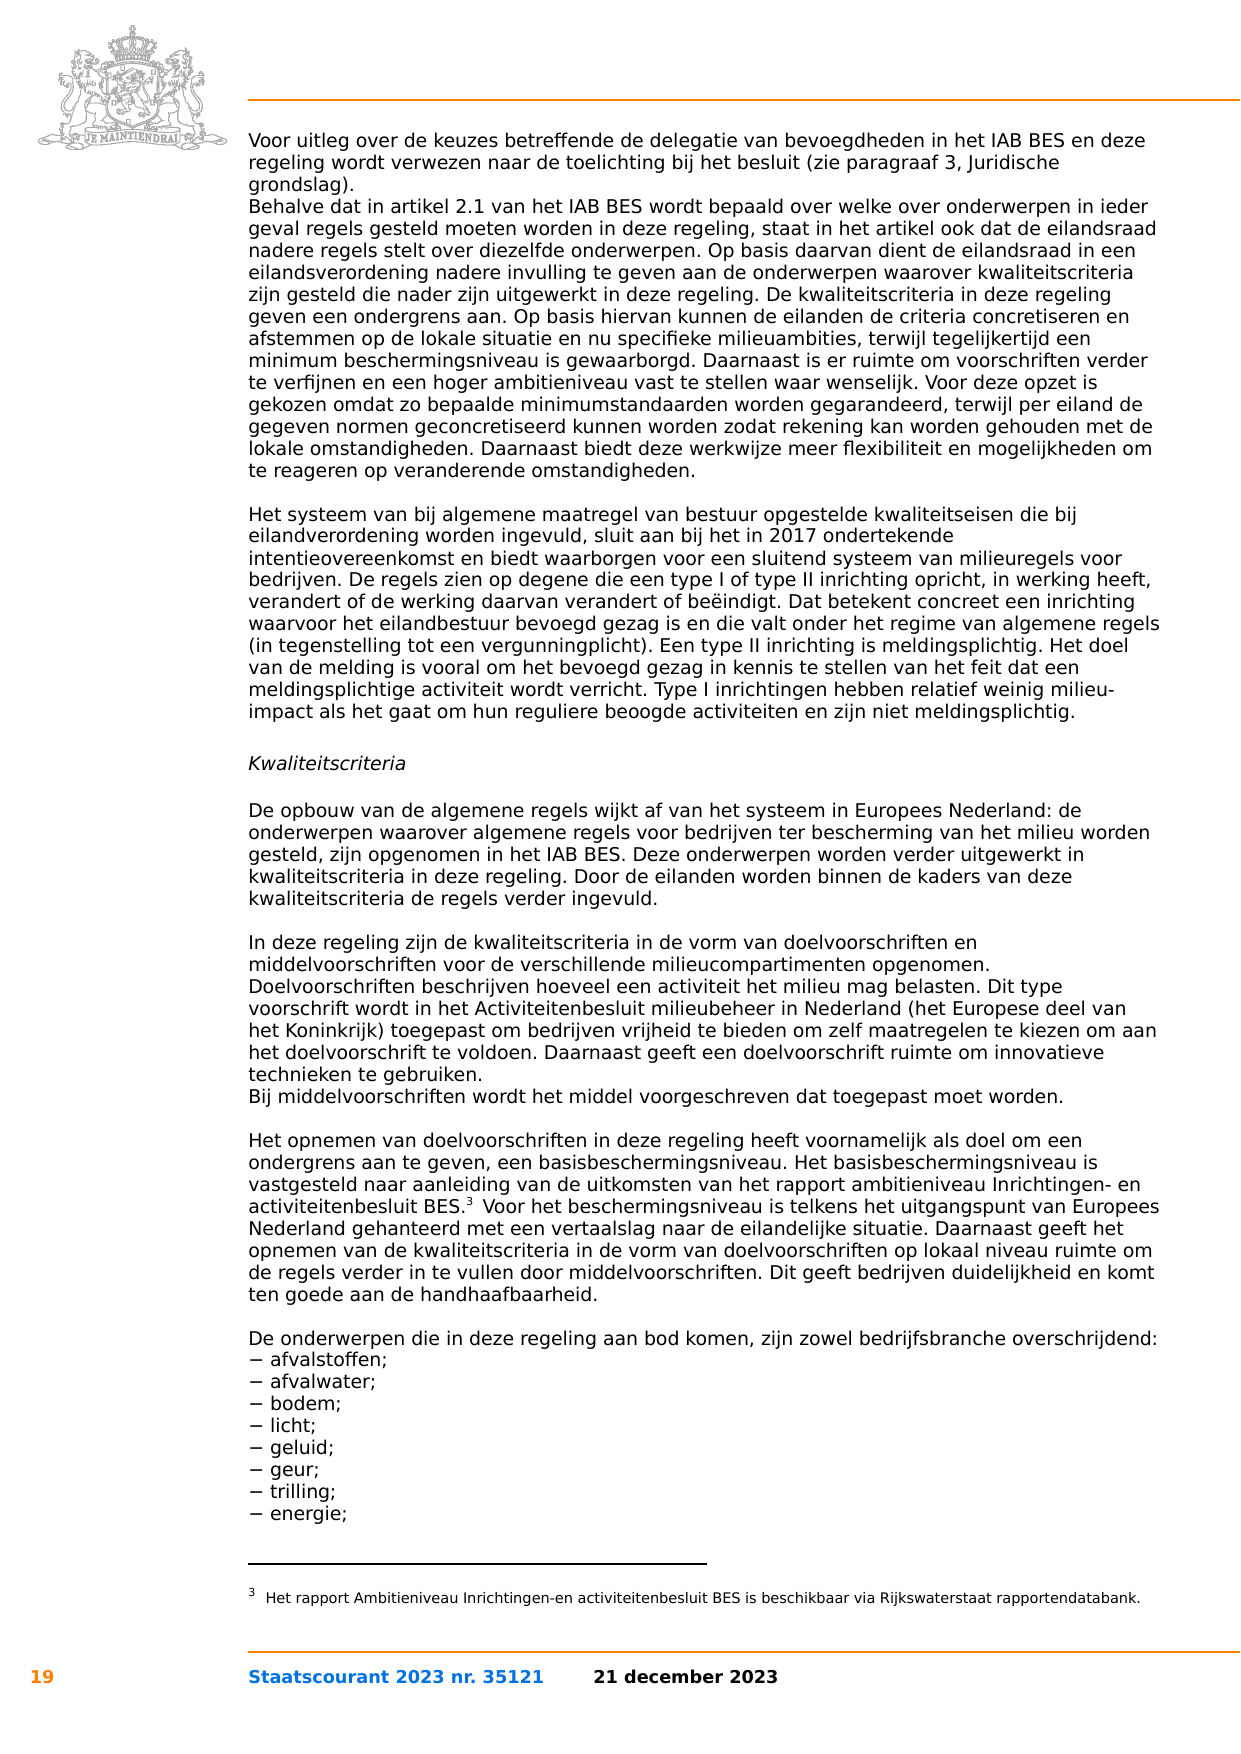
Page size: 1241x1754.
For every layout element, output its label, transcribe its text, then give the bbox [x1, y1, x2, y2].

text − geluid; [248, 1437, 1163, 1459]
subtitle Kwaliteitscriteria [248, 753, 1163, 775]
text − afvalwater; [248, 1371, 1163, 1393]
text − licht; [248, 1415, 1163, 1437]
text De onderwerpen die in deze regeling aan bod komen, zijn zowel bedrijfsbranche overschrijdend: [248, 1327, 1163, 1349]
text De opbouw van de algemene regels wijkt af van het systeem in Europees Nederland: de onderwerpen waarover algemene regels voor bedrijven ter bescherming van het milieu worden gesteld, zijn opgenomen in het IAB BES. Deze onderwerpen worden verder uitgewerkt in kwaliteitscriteria in deze regeling. Door de eilanden worden binnen de kaders van deze kwaliteitscriteria de regels verder ingevuld. [248, 800, 1163, 910]
text − energie; [248, 1503, 1163, 1525]
text − bodem; [248, 1393, 1163, 1415]
text − geur; [248, 1459, 1163, 1481]
text Het opnemen van doelvoorschriften in deze regeling heeft voornamelijk als doel om een ondergrens aan te geven, een basisbeschermingsniveau. Het basisbeschermingsniveau is vastgesteld naar aanleiding van de uitkomsten van het rapport ambitieniveau Inrichtingen- en activiteitenbesluit BES. Voor het beschermingsniveau is telkens het uitgangspunt van Europees Nederland gehanteerd met een vertaalslag naar de eilandelijke situatie. Daarnaast geeft het opnemen van de kwaliteitscriteria in de vorm van doelvoorschriften op lokaal niveau ruimte om de regels verder in te vullen door middelvoorschriften. Dit geeft bedrijven duidelijkheid en komt ten goede aan de handhaafbaarheid. [248, 1130, 1163, 1306]
text − trilling; [248, 1481, 1163, 1503]
text Bij middelvoorschriften wordt het middel voorgeschreven dat toegepast moet worden. [248, 1086, 1163, 1108]
picture [38, 25, 227, 150]
text Voor uitleg over de keuzes betreffende de delegatie van bevoegdheden in het IAB BES en deze regeling wordt verwezen naar de toelichting bij het besluit (zie paragraaf 3, Juridische grondslag). [248, 130, 1163, 196]
text In deze regeling zijn de kwaliteitscriteria in de vorm van doelvoorschriften en middelvoorschriften voor de verschillende milieucompartimenten opgenomen. Doelvoorschriften beschrijven hoeveel een activiteit het milieu mag belasten. Dit type voorschrift wordt in het Activiteitenbesluit milieubeheer in Nederland (het Europese deel van het Koninkrijk) toegepast om bedrijven vrijheid te bieden om zelf maatregelen te kiezen om aan het doelvoorschrift te voldoen. Daarnaast geeft een doelvoorschrift ruimte om innovatieve technieken te gebruiken. [248, 932, 1163, 1086]
text − afvalstoffen; [248, 1349, 1163, 1371]
text Het rapport Ambitieniveau Inrichtingen-en activiteitenbesluit BES is beschikbaar via Rijkswaterstaat rapportendatabank. [248, 1586, 1163, 1608]
text Het systeem van bij algemene maatregel van bestuur opgestelde kwaliteitseisen die bij eilandverordening worden ingevuld, sluit aan bij het in 2017 ondertekende intentieovereenkomst en biedt waarborgen voor een sluitend systeem van milieuregels voor bedrijven. De regels zien op degene die een type I of type II inrichting opricht, in werking heeft, verandert of de werking daarvan verandert of beëindigt. Dat betekent concreet een inrichting waarvoor het eilandbestuur bevoegd gezag is en die valt onder het regime van algemene regels (in tegenstelling tot een vergunningplicht). Een type II inrichting is meldingsplichtig. Het doel van de melding is vooral om het bevoegd gezag in kennis te stellen van het feit dat een meldingsplichtige activiteit wordt verricht. Type I inrichtingen hebben relatief weinig milieu-impact als het gaat om hun reguliere beoogde activiteiten en zijn niet meldingsplichtig. [248, 503, 1163, 723]
text Behalve dat in artikel 2.1 van het IAB BES wordt bepaald over welke over onderwerpen in ieder geval regels gesteld moeten worden in deze regeling, staat in het artikel ook dat de eilandsraad nadere regels stelt over diezelfde onderwerpen. Op basis daarvan dient de eilandsraad in een eilandsverordening nadere invulling te geven aan de onderwerpen waarover kwaliteitscriteria zijn gesteld die nader zijn uitgewerkt in deze regeling. De kwaliteitscriteria in deze regeling geven een ondergrens aan. Op basis hiervan kunnen de eilanden de criteria concretiseren en afstemmen op de lokale situatie en nu specifieke milieuambities, terwijl tegelijkertijd een minimum beschermingsniveau is gewaarborgd. Daarnaast is er ruimte om voorschriften verder te verfijnen en een hoger ambitieniveau vast te stellen waar wenselijk. Voor deze opzet is gekozen omdat zo bepaalde minimumstandaarden worden gegarandeerd, terwijl per eiland de gegeven normen geconcretiseerd kunnen worden zodat rekening kan worden gehouden met de lokale omstandigheden. Daarnaast biedt deze werkwijze meer flexibiliteit en mogelijkheden om te reageren op veranderende omstandigheden. [248, 196, 1163, 482]
